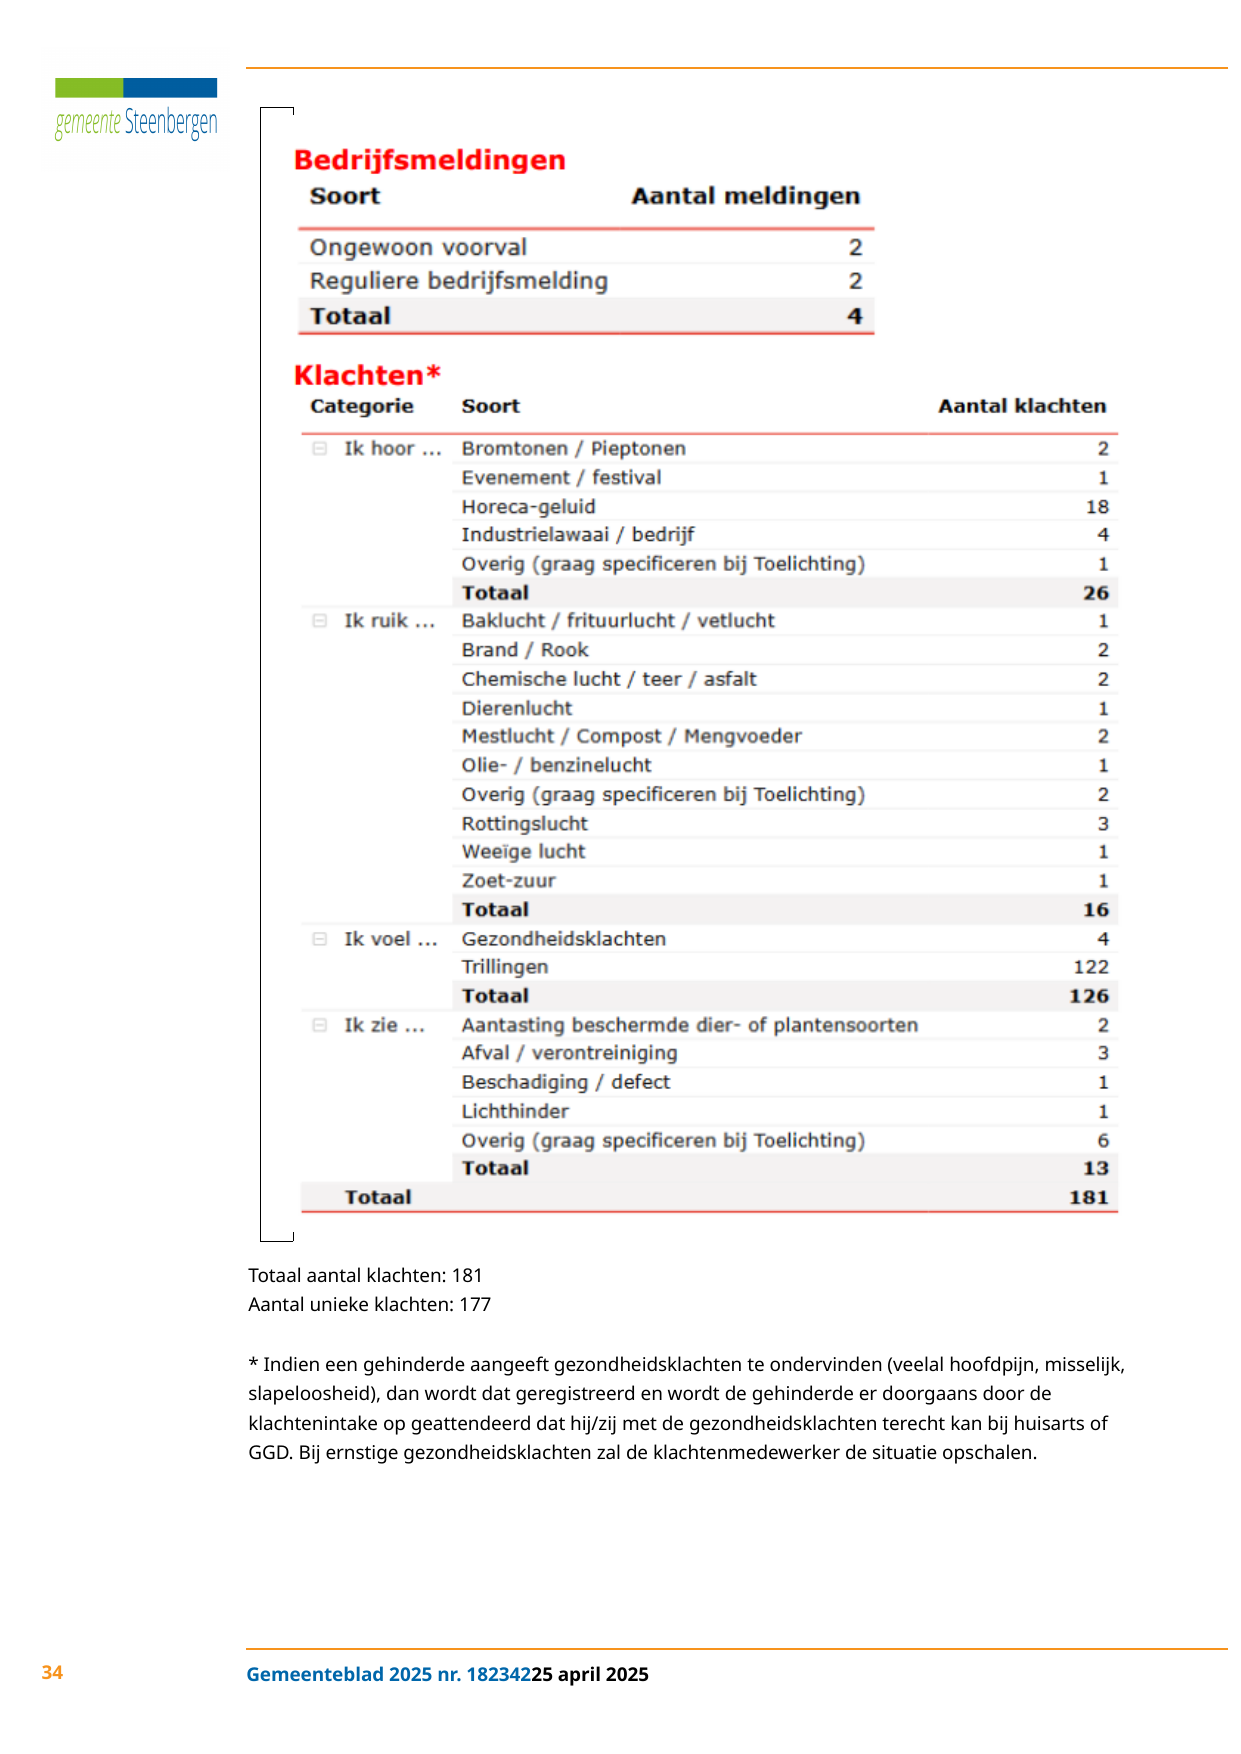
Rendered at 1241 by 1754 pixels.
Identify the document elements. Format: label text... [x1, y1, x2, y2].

text Totaal aantal klachten: 181 [248, 1262, 1152, 1288]
text Aantal unieke klachten: 177 [248, 1292, 1152, 1317]
picture [268, 115, 1173, 1232]
picture [41, 47, 231, 172]
text * Indien een gehinderde aangeeft gezondheidsklachten te ondervinden (veelal hoofdpijn, misselijk, slapeloosheid), dan wordt dat geregistreerd en wordt de gehinderde er doorgaans door de klachtenintake op geattendeerd dat hij/zij met de gezondheidsklachten terecht kan bij huisarts of GGD. Bij ernstige gezondheidsklachten zal de klachtenmedewerker de situatie opschalen. [248, 1351, 1152, 1465]
